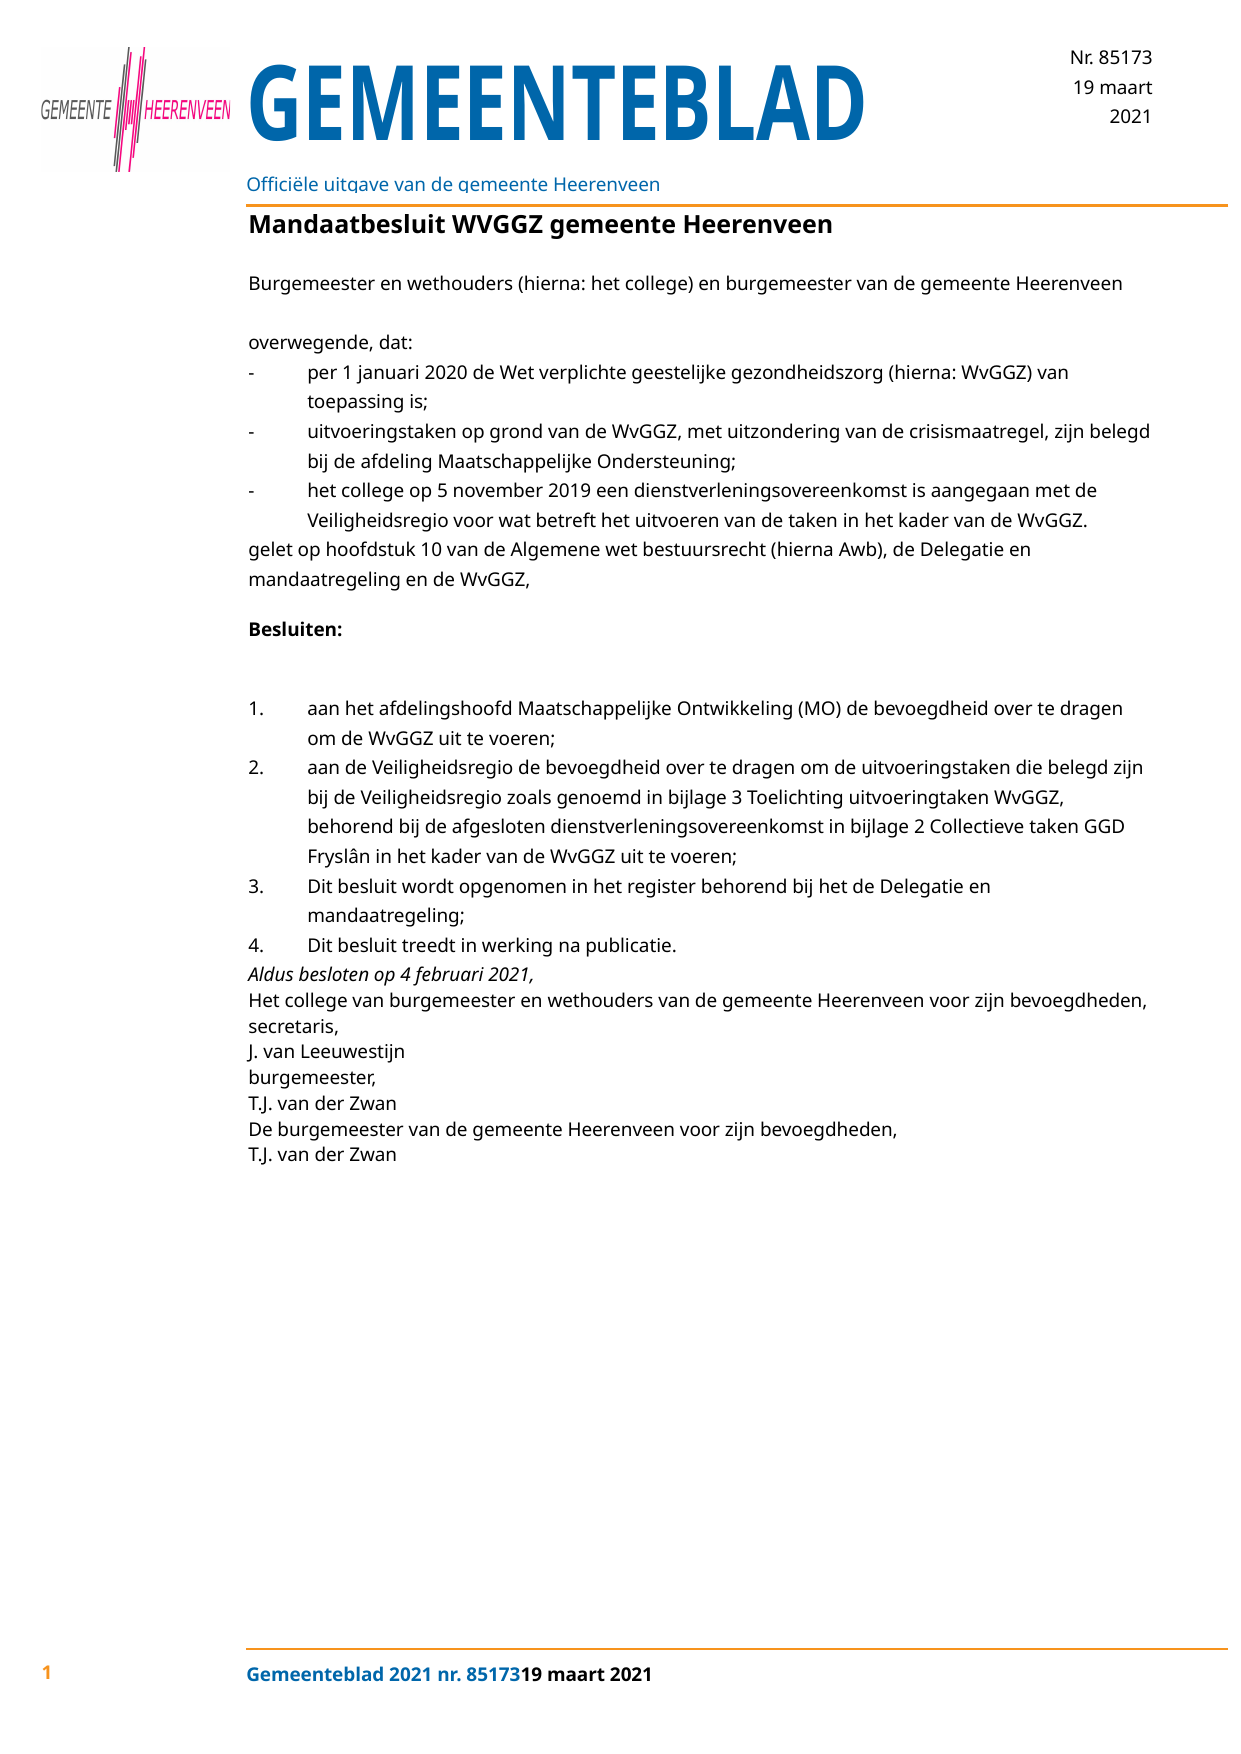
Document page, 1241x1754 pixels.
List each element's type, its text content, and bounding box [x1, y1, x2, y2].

text Aldus besloten op 4 februari 2021, [248, 962, 1152, 987]
text gelet op hoofdstuk 10 van de Algemene wet bestuursrecht (hierna Awb), de Delegatie en mandaatregeling en de WvGGZ, [248, 537, 1152, 592]
text secretaris, [248, 1013, 1152, 1039]
list aan de Veiligheidsregio de bevoegdheid over te dragen om de uitvoeringstaken die belegd zijn bij de Veiligheidsregio zoals genoemd in bijlage 3 Toelichting uitvoeringtaken WvGGZ, behorend bij de afgesloten dienstverleningsovereenkomst in bijlage 2 Collectieve taken GGD Fryslân in het kader van de WvGGZ uit te voeren; [248, 754, 1152, 869]
text J. van Leeuwestijn [248, 1039, 1152, 1064]
text Burgemeester en wethouders (hierna: het college) en burgemeester van de gemeente Heerenveen [248, 270, 1152, 296]
text T.J. van der Zwan [248, 1090, 1152, 1116]
text overwegende, dat: [248, 329, 1152, 355]
text De burgemeester van de gemeente Heerenveen voor zijn bevoegdheden, [248, 1116, 1152, 1142]
text Mandaatbesluit WVGGZ gemeente Heerenveen [248, 207, 1152, 241]
list Dit besluit wordt opgenomen in het register behorend bij het de Delegatie en mandaatregeling; [248, 873, 1152, 928]
list aan het afdelingshoofd Maatschappelijke Ontwikkeling (MO) de bevoegdheid over te dragen om de WvGGZ uit te voeren; [248, 695, 1152, 751]
text burgemeester, [248, 1064, 1152, 1090]
list het college op 5 november 2019 een dienstverleningsovereenkomst is aangegaan met de Veiligheidsregio voor wat betreft het uitvoeren van de taken in het kader van de WvGGZ. [248, 477, 1152, 533]
list per 1 januari 2020 de Wet verplichte geestelijke gezondheidszorg (hierna: WvGGZ) van toepassing is; [248, 359, 1152, 414]
text T.J. van der Zwan [248, 1142, 1152, 1167]
text Besluiten: [248, 616, 1152, 642]
list Dit besluit treedt in werking na publicatie. [248, 932, 1152, 958]
list uitvoeringstaken op grond van de WvGGZ, met uitzondering van de crisismaatregel, zijn belegd bij de afdeling Maatschappelijke Ondersteuning; [248, 418, 1152, 473]
picture [41, 47, 231, 172]
text Het college van burgemeester en wethouders van de gemeente Heerenveen voor zijn bevoegdheden, [248, 987, 1152, 1013]
